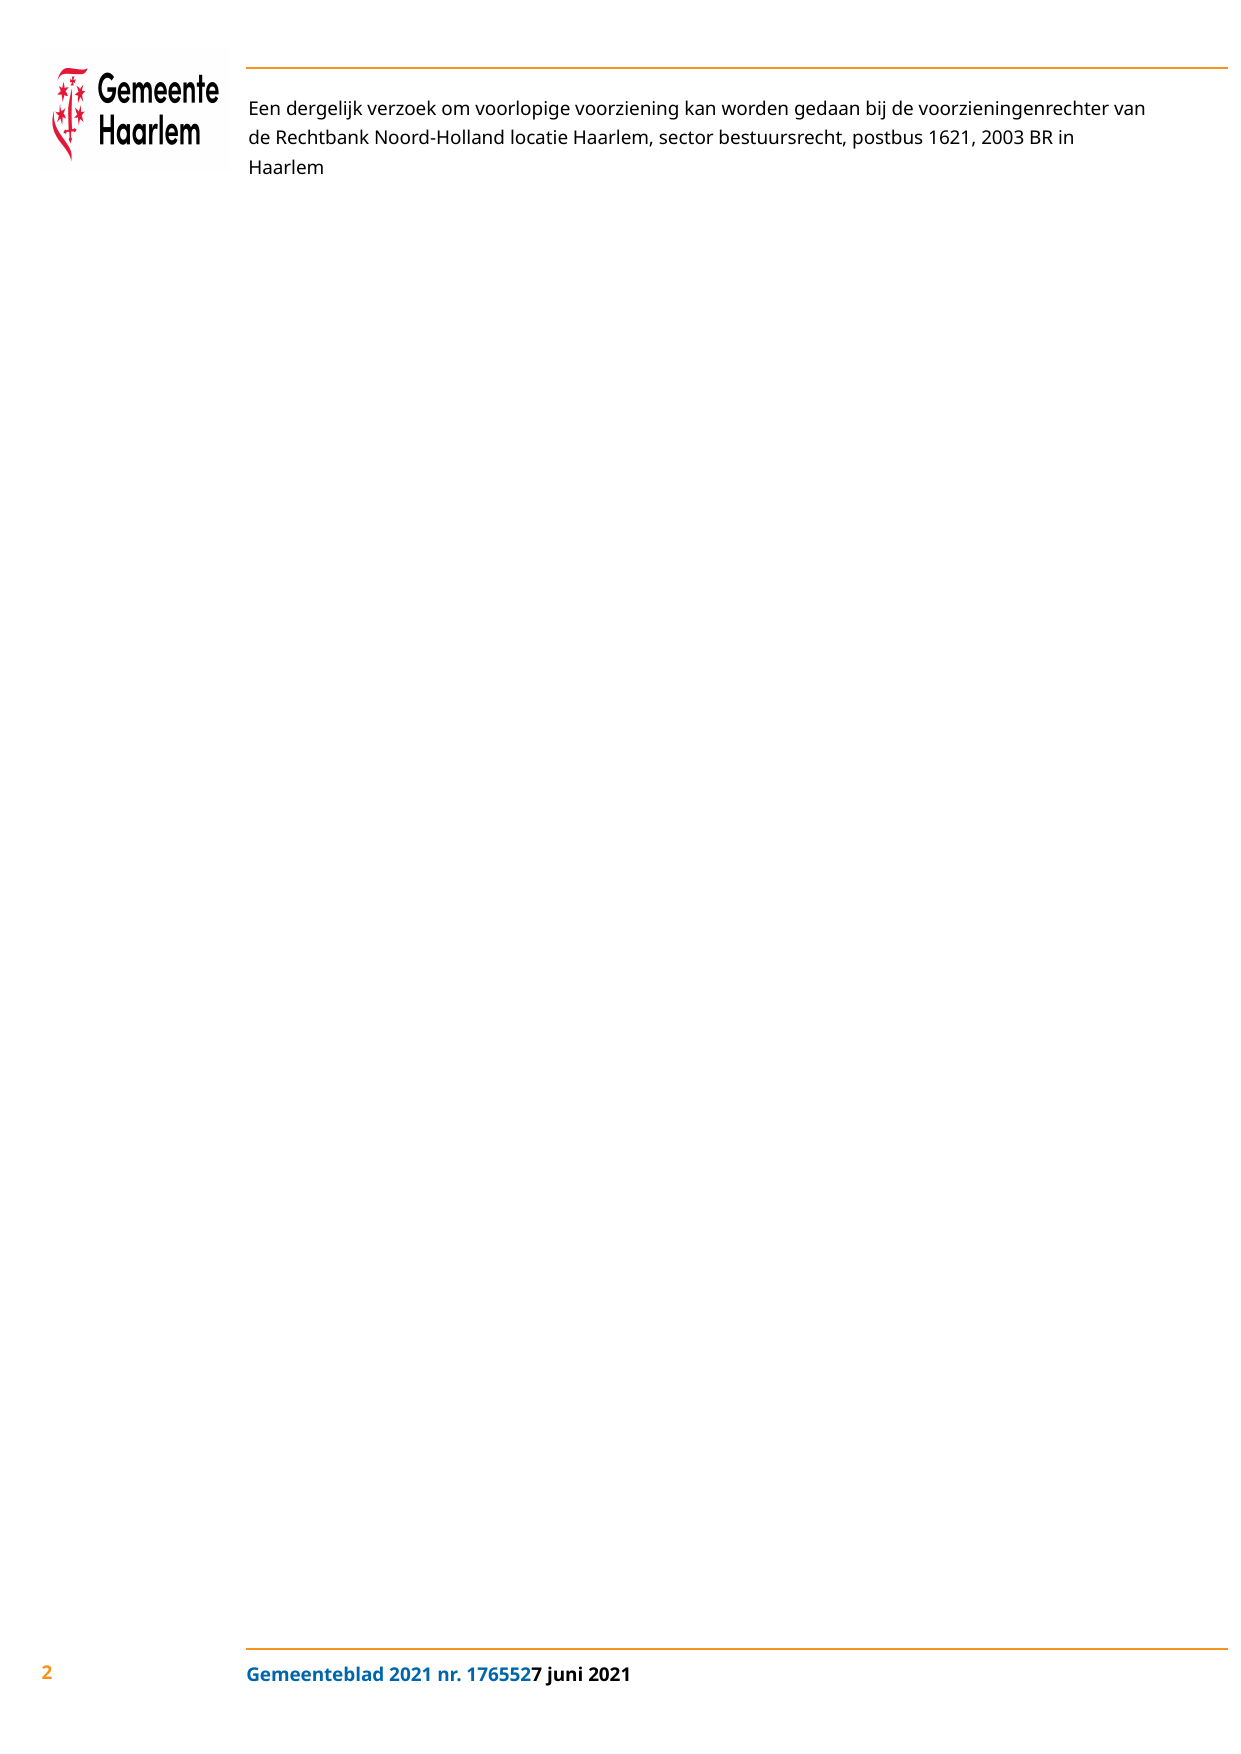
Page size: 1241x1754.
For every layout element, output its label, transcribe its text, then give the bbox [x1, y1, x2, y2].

text Een dergelijk verzoek om voorlopige voorziening kan worden gedaan bij de voorzieningenrechter van de Rechtbank Noord-Holland locatie Haarlem, sector bestuursrecht, postbus 1621, 2003 BR in Haarlem [248, 95, 1152, 180]
picture [41, 47, 231, 172]
